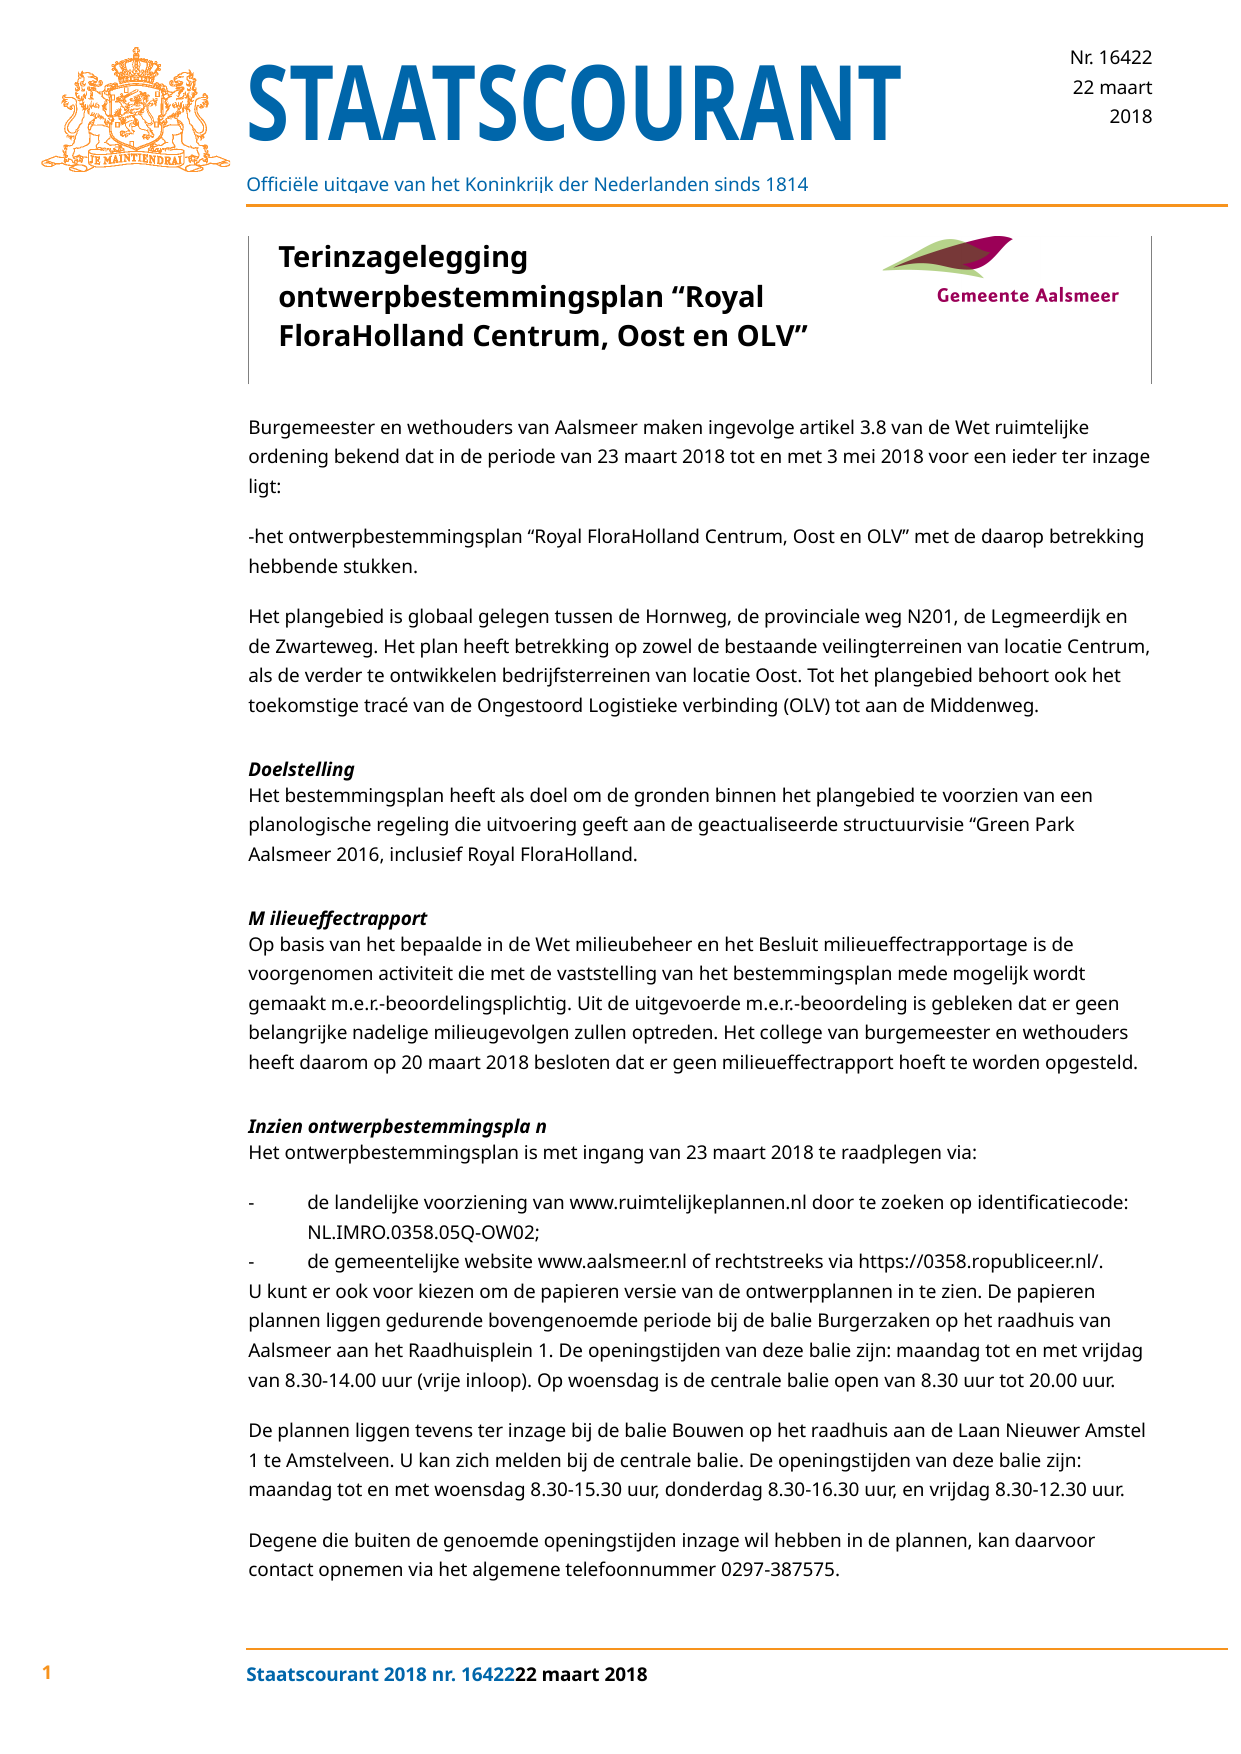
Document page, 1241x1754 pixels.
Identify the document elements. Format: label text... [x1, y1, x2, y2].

text Het plangebied is globaal gelegen tussen de Hornweg, de provinciale weg N201, de Legmeerdijk en de Zwarteweg. Het plan heeft betrekking op zowel de bestaande veilingterreinen van locatie Centrum, als de verder te ontwikkelen bedrijfsterreinen van locatie Oost. Tot het plangebied behoort ook het toekomstige tracé van de Ongestoord Logistieke verbinding (OLV) tot aan de Middenweg. [248, 603, 1152, 718]
text De plannen liggen tevens ter inzage bij de balie Bouwen op het raadhuis aan de Laan Nieuwer Amstel 1 te Amstelveen. U kan zich melden bij de centrale balie. De openingstijden van deze balie zijn: maandag tot en met woensdag 8.30-15.30 uur, donderdag 8.30-16.30 uur, en vrijdag 8.30-12.30 uur. [248, 1417, 1152, 1502]
text Het ontwerpbestemmingsplan is met ingang van 23 maart 2018 te raadplegen via: [248, 1139, 1152, 1164]
text -het ontwerpbestemmingsplan “Royal FloraHolland Centrum, Oost en OLV” met de daarop betrekking hebbende stukken. [248, 523, 1152, 579]
text M ilieueffectrapport [248, 905, 1152, 931]
text Op basis van het bepaalde in de Wet milieubeheer en het Besluit milieueffectrapportage is de voorgenomen activiteit die met de vaststelling van het bestemmingsplan mede mogelijk wordt gemaakt m.e.r.-beoordelingsplichtig. Uit de uitgevoerde m.e.r.-beoordeling is gebleken dat er geen belangrijke nadelige milieugevolgen zullen optreden. Het college van burgemeester en wethouders heeft daarom op 20 maart 2018 besloten dat er geen milieueffectrapport hoeft te worden opgesteld. [248, 931, 1152, 1075]
table_header Terinzagelegging ontwerpbestemmingsplan “Royal FloraHolland Centrum, Oost en OLV” [249, 236, 850, 384]
list de landelijke voorziening van www.ruimtelijkeplannen.nl door te zoeken op identificatiecode: NL.IMRO.0358.05Q-OW02; [248, 1189, 1152, 1244]
text Degene die buiten de genoemde openingstijden inzage wil hebben in de plannen, kan daarvoor contact opnemen via het algemene telefoonnummer 0297-387575. [248, 1527, 1152, 1582]
picture [882, 236, 1119, 302]
picture [41, 47, 231, 172]
text U kunt er ook voor kiezen om de papieren versie van de ontwerpplannen in te zien. De papieren plannen liggen gedurende bovengenoemde periode bij de balie Burgerzaken op het raadhuis van Aalsmeer aan het Raadhuisplein 1. De openingstijden van deze balie zijn: maandag tot en met vrijdag van 8.30-14.00 uur (vrije inloop). Op woensdag is de centrale balie open van 8.30 uur tot 20.00 uur. [248, 1278, 1152, 1392]
text Burgemeester en wethouders van Aalsmeer maken ingevolge artikel 3.8 van de Wet ruimtelijke ordening bekend dat in de periode van 23 maart 2018 tot en met 3 mei 2018 voor een ieder ter inzage ligt: [248, 414, 1152, 499]
table_header [850, 236, 1151, 384]
text Het bestemmingsplan heeft als doel om de gronden binnen het plangebied te voorzien van een planologische regeling die uitvoering geeft aan de geactualiseerde structuurvisie “Green Park Aalsmeer 2016, inclusief Royal FloraHolland. [248, 782, 1152, 867]
text Inzien ontwerpbestemmingspla n [248, 1113, 1152, 1139]
list de gemeentelijke website www.aalsmeer.nl of rechtstreeks via https://0358.ropubliceer.nl/. [248, 1248, 1152, 1274]
text Doelstelling [248, 756, 1152, 782]
